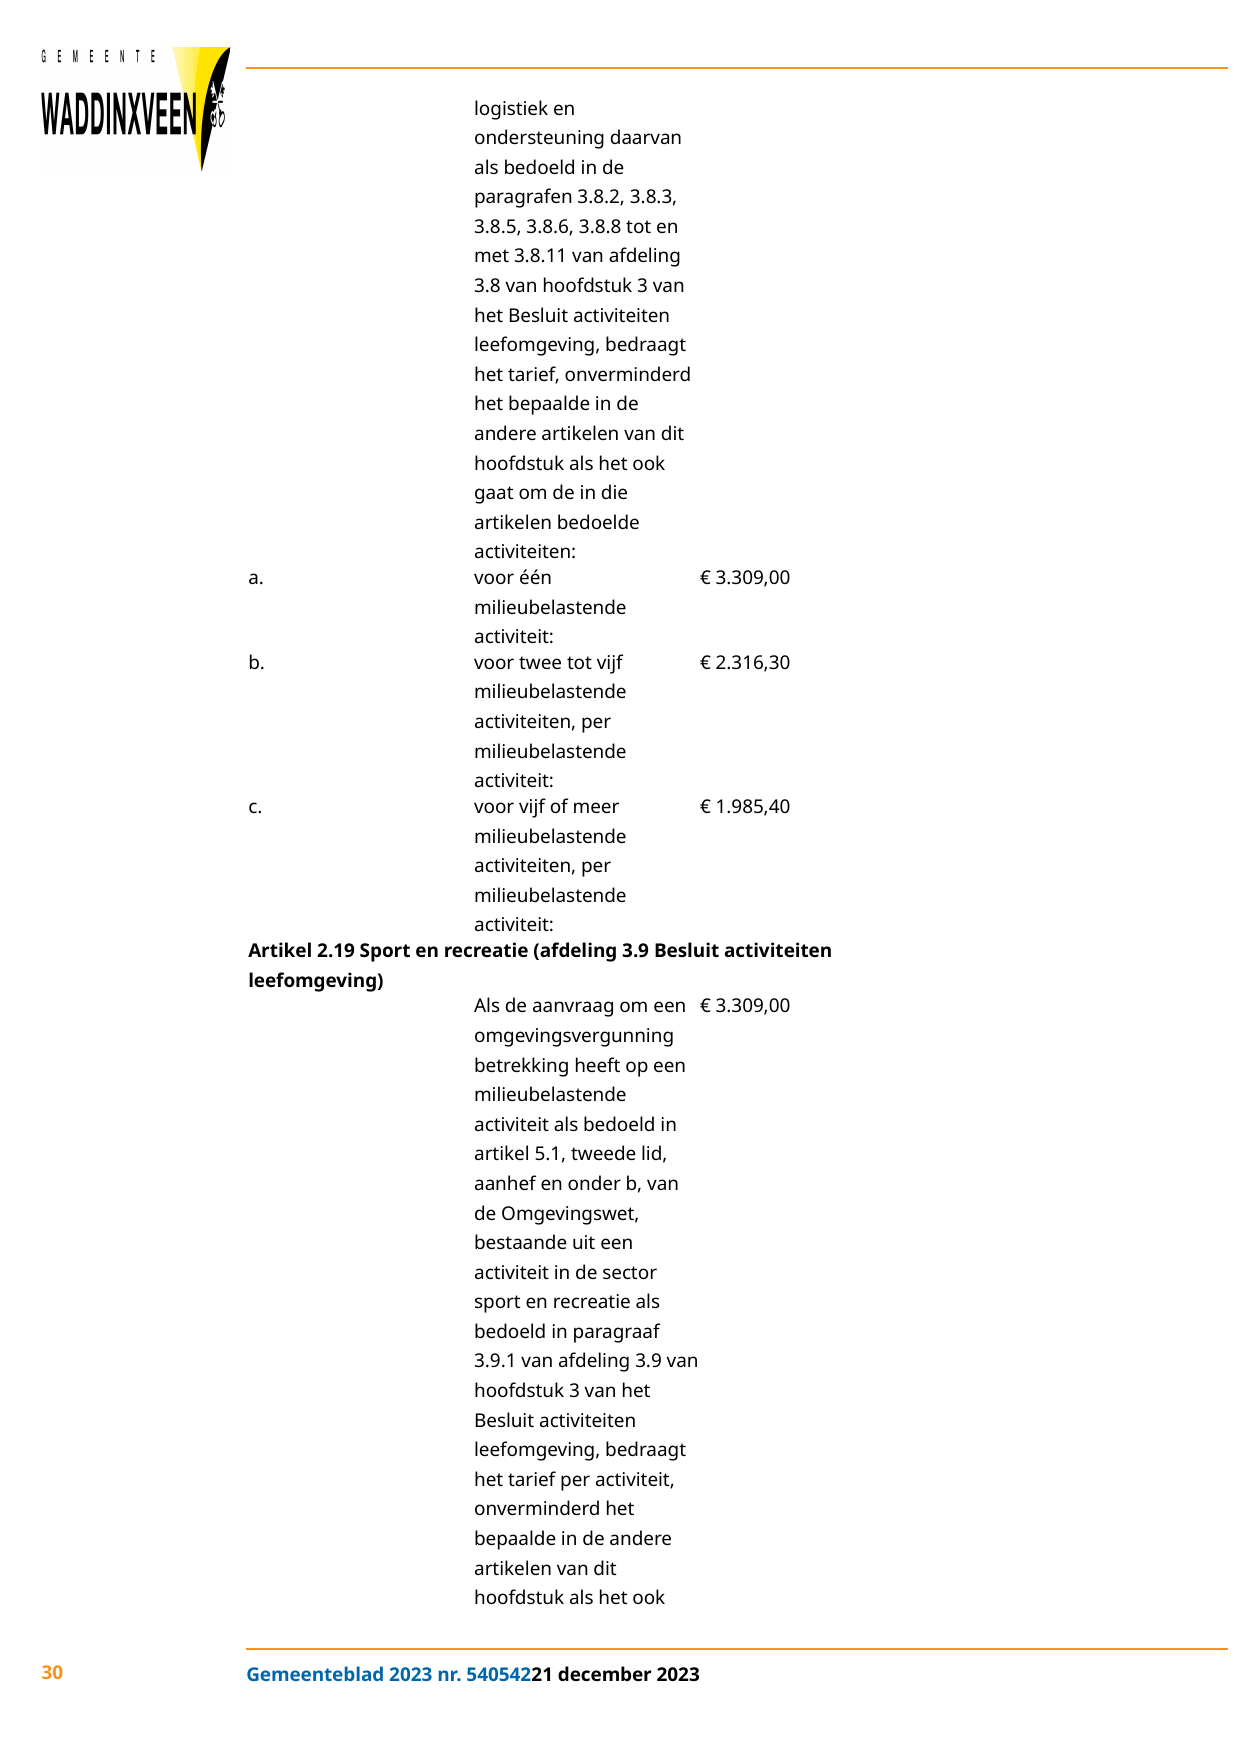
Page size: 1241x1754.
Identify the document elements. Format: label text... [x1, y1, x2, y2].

table_cell € 1.985,40 [700, 793, 926, 937]
table_cell € 3.309,00 [700, 993, 926, 1610]
table_cell a. [248, 564, 474, 649]
table_cell voor twee tot vijf milieubelastende activiteiten, per milieubelastende activiteit: [474, 649, 700, 793]
table_cell [248, 993, 474, 1610]
table_cell [700, 95, 926, 564]
table_cell voor vijf of meer milieubelastende activiteiten, per milieubelastende activiteit: [474, 793, 700, 937]
table_cell logistiek en ondersteuning daarvan als bedoeld in de paragrafen 3.8.2, 3.8.3, 3.8.5, 3.8.6, 3.8.8 tot en met 3.8.11 van afdeling 3.8 van hoofdstuk 3 van het Besluit activiteiten leefomgeving, bedraagt het tarief, onverminderd het bepaalde in de andere artikelen van dit hoofdstuk als het ook gaat om de in die artikelen bedoelde activiteiten: [474, 95, 700, 564]
table_cell b. [248, 649, 474, 793]
table_cell voor één milieubelastende activiteit: [474, 564, 700, 649]
table_cell Artikel 2.19 Sport en recreatie (afdeling 3.9 Besluit activiteiten leefomgeving) [248, 937, 926, 993]
table_cell [926, 793, 1152, 937]
table_cell Als de aanvraag om een omgevingsvergunning betrekking heeft op een milieubelastende activiteit als bedoeld in artikel 5.1, tweede lid, aanhef en onder b, van de Omgevingswet, bestaande uit een activiteit in de sector sport en recreatie als bedoeld in paragraaf 3.9.1 van afdeling 3.9 van hoofdstuk 3 van het Besluit activiteiten leefomgeving, bedraagt het tarief per activiteit, onverminderd het bepaalde in de andere artikelen van dit hoofdstuk als het ook [474, 993, 700, 1610]
picture [41, 47, 231, 172]
table_cell [248, 95, 474, 564]
table_cell € 2.316,30 [700, 649, 926, 793]
table_cell c. [248, 793, 474, 937]
table_cell € 3.309,00 [700, 564, 926, 649]
table_cell [926, 937, 1152, 993]
table_cell [926, 993, 1152, 1610]
table_cell [926, 564, 1152, 649]
table_cell [926, 649, 1152, 793]
table_cell [926, 95, 1152, 564]
